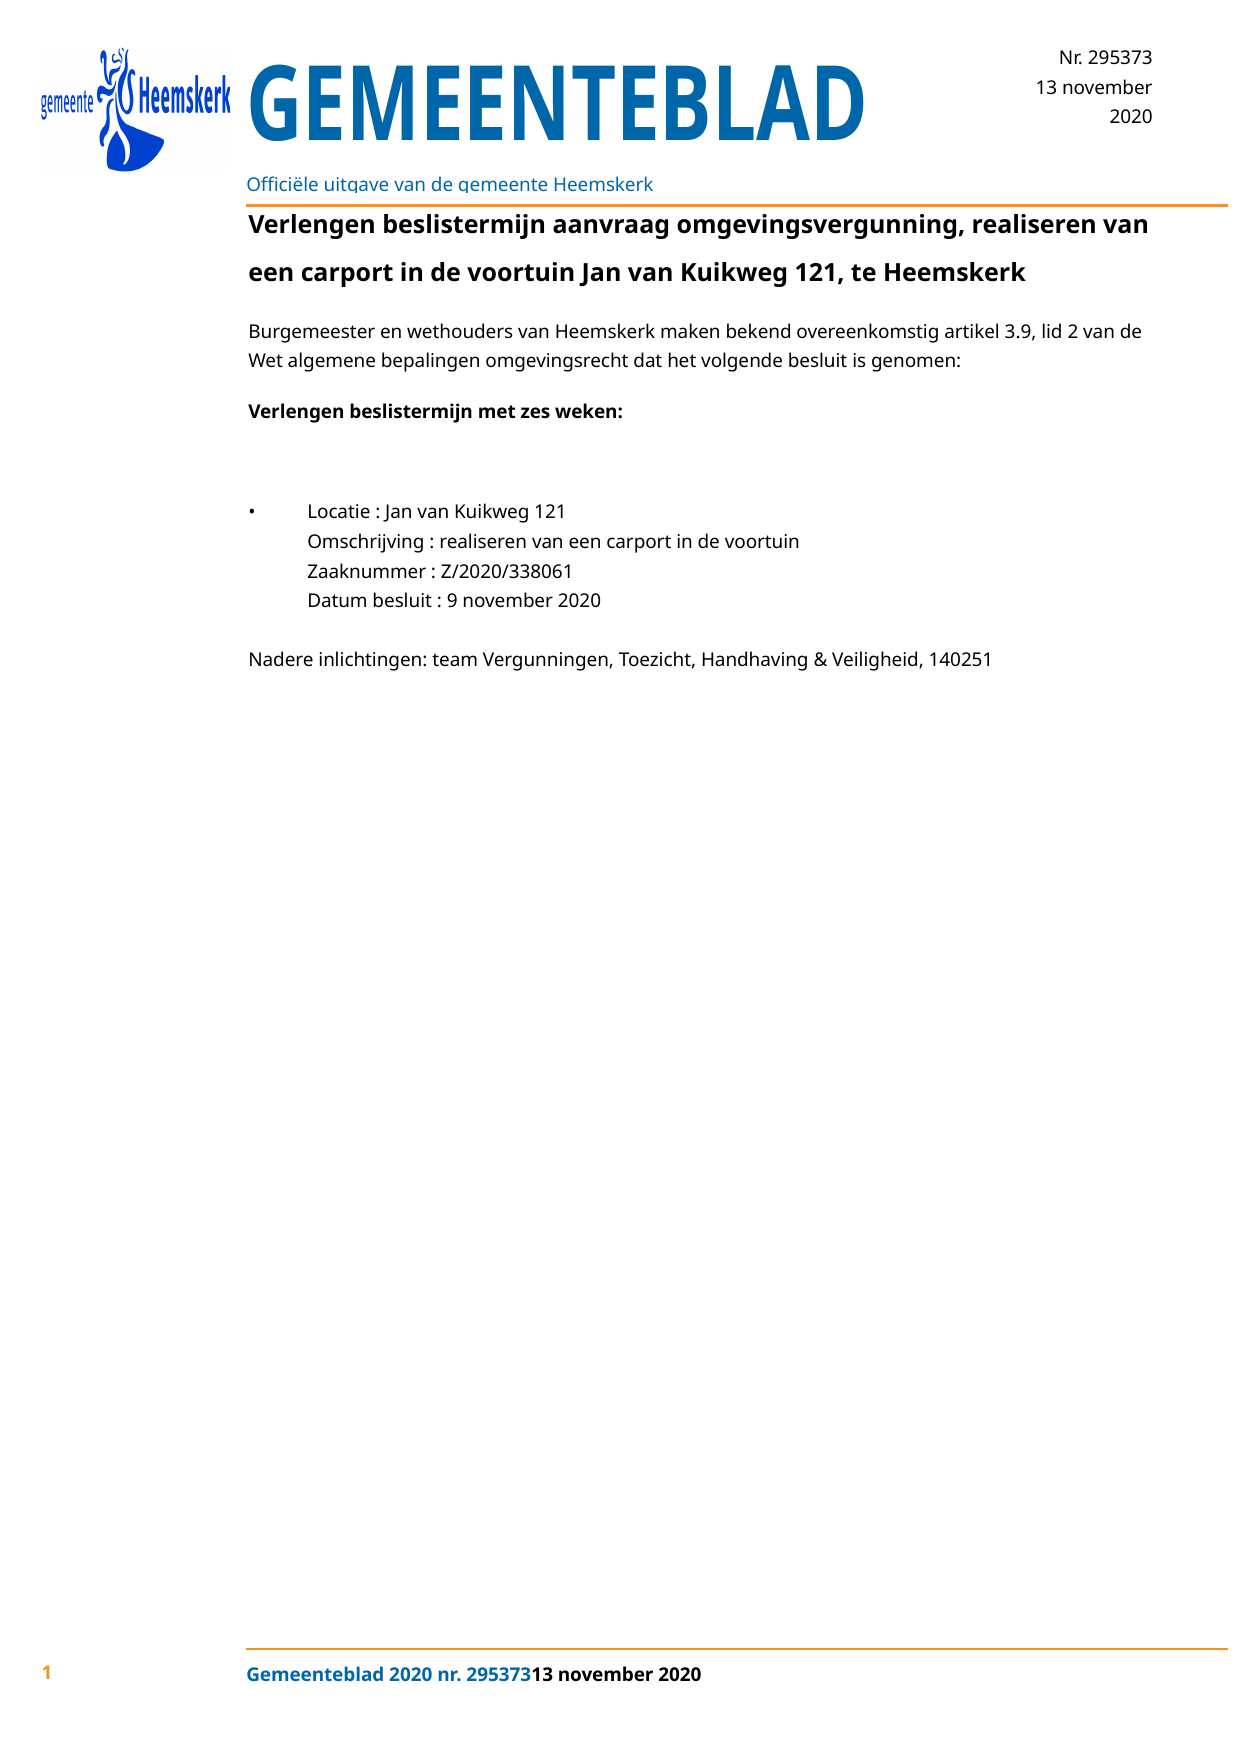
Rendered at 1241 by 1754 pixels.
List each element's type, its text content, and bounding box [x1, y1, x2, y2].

list Locatie : Jan van Kuikweg 121 [248, 499, 1152, 524]
list Datum besluit : 9 november 2020 [248, 587, 1152, 613]
text Verlengen beslistermijn aanvraag omgevingsvergunning, realiseren van een carport in de voortuin Jan van Kuikweg 121, te Heemskerk [248, 207, 1152, 288]
text Burgemeester en wethouders van Heemskerk maken bekend overeenkomstig artikel 3.9, lid 2 van de Wet algemene bepalingen omgevingsrecht dat het volgende besluit is genomen: [248, 318, 1152, 373]
list Omschrijving : realiseren van een carport in de voortuin [248, 528, 1152, 554]
list Zaaknummer : Z/2020/338061 [248, 558, 1152, 584]
text Verlengen beslistermijn met zes weken: [248, 398, 1152, 424]
picture [41, 47, 231, 172]
text Nadere inlichtingen: team Vergunningen, Toezicht, Handhaving & Veiligheid, 140251 [248, 647, 1152, 672]
